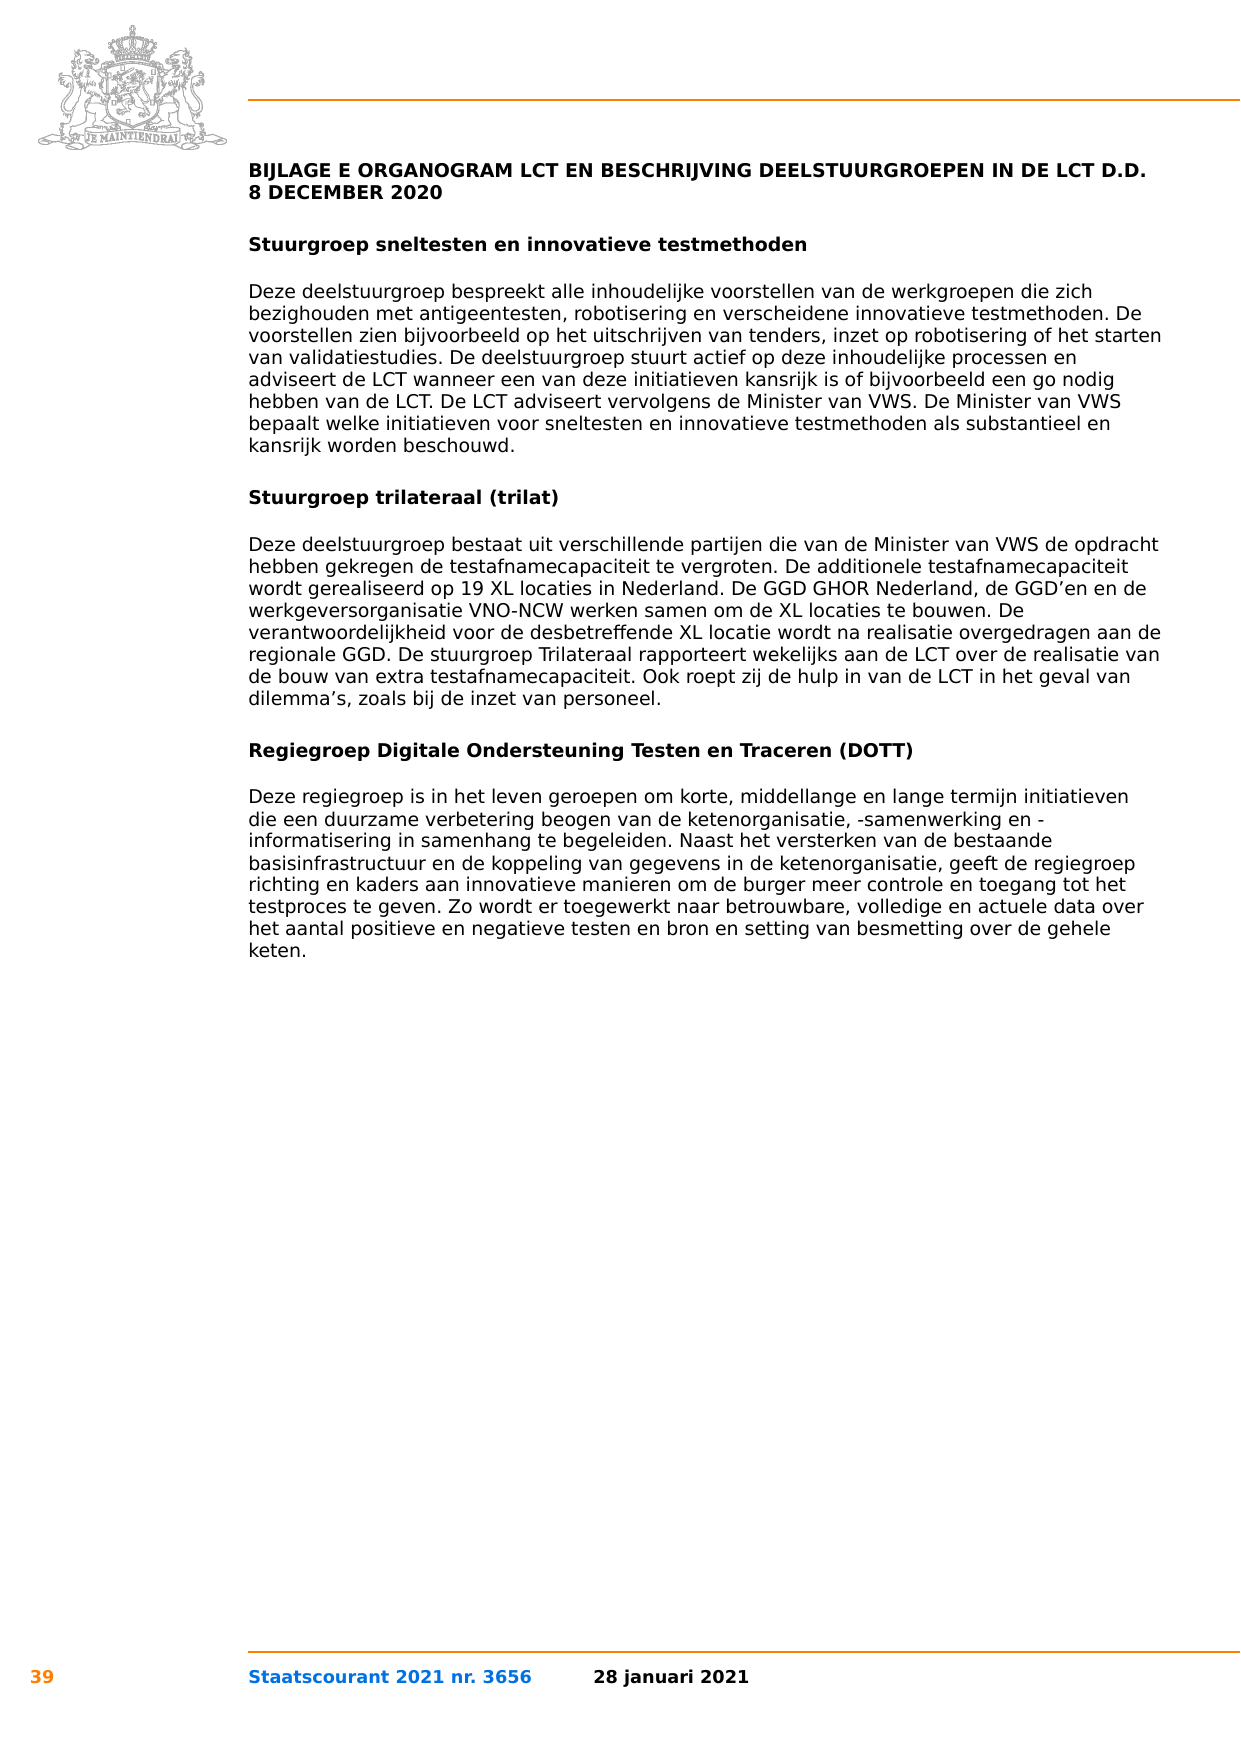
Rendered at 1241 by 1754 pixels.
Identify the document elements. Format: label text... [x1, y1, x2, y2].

subtitle Regiegroep Digitale Ondersteuning Testen en Traceren (DOTT) [248, 739, 1163, 761]
text Deze deelstuurgroep bestaat uit verschillende partijen die van de Minister van VWS de opdracht hebben gekregen de testafnamecapaciteit te vergroten. De additionele testafnamecapaciteit wordt gerealiseerd op 19 XL locaties in Nederland. De GGD GHOR Nederland, de GGD’en en de werkgeversorganisatie VNO-NCW werken samen om de XL locaties te bouwen. De verantwoordelijkheid voor de desbetreffende XL locatie wordt na realisatie overgedragen aan de regionale GGD. De stuurgroep Trilateraal rapporteert wekelijks aan de LCT over de realisatie van de bouw van extra testafnamecapaciteit. Ook roept zij de hulp in van de LCT in het geval van dilemma’s, zoals bij de inzet van personeel. [248, 534, 1163, 709]
subtitle BIJLAGE E ORGANOGRAM LCT EN BESCHRIJVING DEELSTUURGROEPEN IN DE LCT D.D. 8 DECEMBER 2020 [248, 160, 1163, 204]
subtitle Stuurgroep sneltesten en innovatieve testmethoden [248, 234, 1163, 256]
text Deze deelstuurgroep bespreekt alle inhoudelijke voorstellen van de werkgroepen die zich bezighouden met antigeentesten, robotisering en verscheidene innovatieve testmethoden. De voorstellen zien bijvoorbeeld op het uitschrijven van tenders, inzet op robotisering of het starten van validatiestudies. De deelstuurgroep stuurt actief op deze inhoudelijke processen en adviseert de LCT wanneer een van deze initiatieven kansrijk is of bijvoorbeeld een go nodig hebben van de LCT. De LCT adviseert vervolgens de Minister van VWS. De Minister van VWS bepaalt welke initiatieven voor sneltesten en innovatieve testmethoden als substantieel en kansrijk worden beschouwd. [248, 281, 1163, 457]
subtitle Stuurgroep trilateraal (trilat) [248, 487, 1163, 509]
text Deze regiegroep is in het leven geroepen om korte, middellange en lange termijn initiatieven die een duurzame verbetering beogen van de ketenorganisatie, -samenwerking en -informatisering in samenhang te begeleiden. Naast het versterken van de bestaande basisinfrastructuur en de koppeling van gegevens in de ketenorganisatie, geeft de regiegroep richting en kaders aan innovatieve manieren om de burger meer controle en toegang tot het testproces te geven. Zo wordt er toegewerkt naar betrouwbare, volledige en actuele data over het aantal positieve en negatieve testen en bron en setting van besmetting over de gehele keten. [248, 786, 1163, 962]
picture [38, 25, 227, 150]
